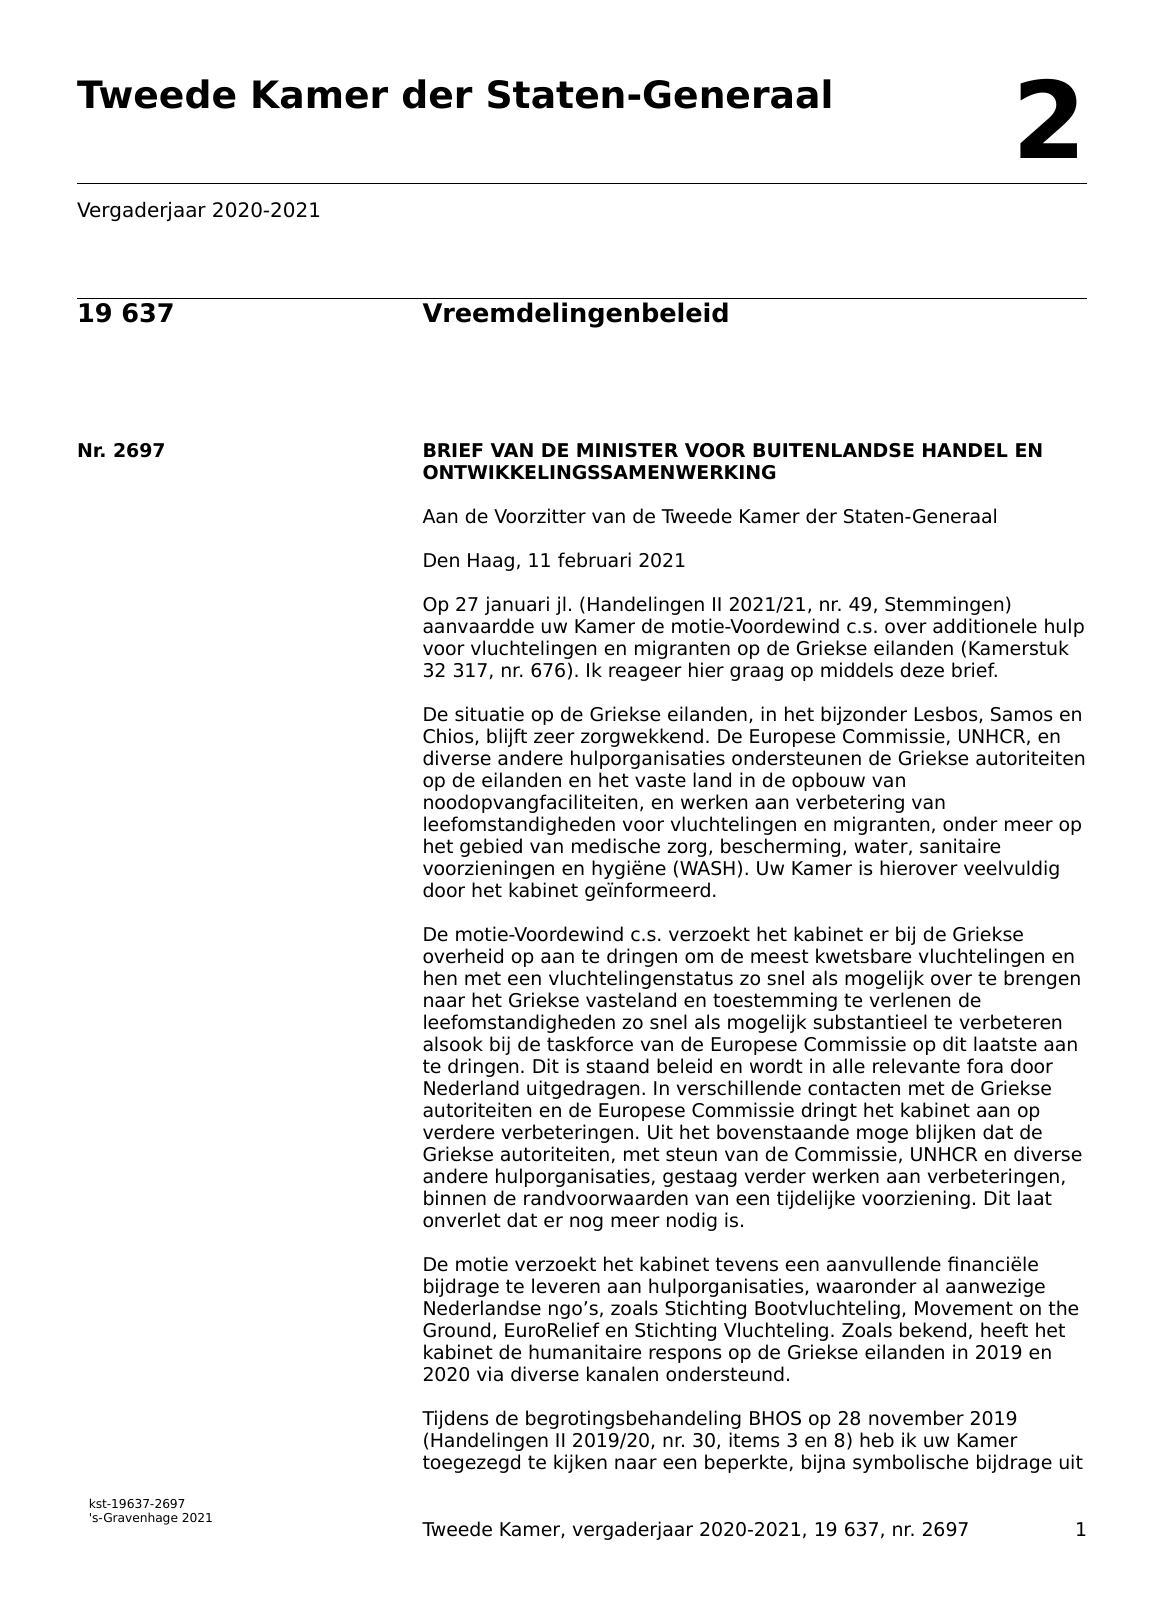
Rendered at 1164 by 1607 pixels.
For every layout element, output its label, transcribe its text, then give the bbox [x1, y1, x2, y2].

text 's-Gravenhage 2021 [88, 1511, 323, 1525]
table_header 2 [886, 59, 1087, 183]
table_header Tweede Kamer der Staten-Generaal [77, 59, 886, 183]
subtitle Nr. 2697 BRIEF VAN DE MINISTER VOOR BUITENLANDSE HANDEL EN ONTWIKKELINGSSAMENWERKING [77, 440, 1087, 484]
table_cell Vergaderjaar 2020-2021 [77, 184, 1087, 298]
text kst-19637-2697 [88, 1497, 323, 1511]
text De motie verzoekt het kabinet tevens een aanvullende financiële bijdrage te leveren aan hulporganisaties, waaronder al aanwezige Nederlandse ngo’s, zoals Stichting Bootvluchteling, Movement on the Ground, EuroRelief en Stichting Vluchteling. Zoals bekend, heeft het kabinet de humanitaire respons op de Griekse eilanden in 2019 en 2020 via diverse kanalen ondersteund. [422, 1254, 1087, 1386]
text Aan de Voorzitter van de Tweede Kamer der Staten-Generaal [422, 506, 1087, 528]
subtitle 19 637 Vreemdelingenbeleid [77, 299, 1087, 329]
text Tijdens de begrotingsbehandeling BHOS op 28 november 2019 (Handelingen II 2019/20, nr. 30, items 3 en 8) heb ik uw Kamer toegezegd te kijken naar een beperkte, bijna symbolische bijdrage uit [422, 1408, 1087, 1474]
text De motie-Voordewind c.s. verzoekt het kabinet er bij de Griekse overheid op aan te dringen om de meest kwetsbare vluchtelingen en hen met een vluchtelingenstatus zo snel als mogelijk over te brengen naar het Griekse vasteland en toestemming te verlenen de leefomstandigheden zo snel als mogelijk substantieel te verbeteren alsook bij de taskforce van de Europese Commissie op dit laatste aan te dringen. Dit is staand beleid en wordt in alle relevante fora door Nederland uitgedragen. In verschillende contacten met de Griekse autoriteiten en de Europese Commissie dringt het kabinet aan op verdere verbeteringen. Uit het bovenstaande moge blijken dat de Griekse autoriteiten, met steun van de Commissie, UNHCR en diverse andere hulporganisaties, gestaag verder werken aan verbeteringen, binnen de randvoorwaarden van een tijdelijke voorziening. Dit laat onverlet dat er nog meer nodig is. [422, 924, 1087, 1232]
text De situatie op de Griekse eilanden, in het bijzonder Lesbos, Samos en Chios, blijft zeer zorgwekkend. De Europese Commissie, UNHCR, en diverse andere hulporganisaties ondersteunen de Griekse autoriteiten op de eilanden en het vaste land in de opbouw van noodopvangfaciliteiten, en werken aan verbetering van leefomstandigheden voor vluchtelingen en migranten, onder meer op het gebied van medische zorg, bescherming, water, sanitaire voorzieningen en hygiëne (WASH). Uw Kamer is hierover veelvuldig door het kabinet geïnformeerd. [422, 704, 1087, 902]
text Den Haag, 11 februari 2021 [422, 550, 1087, 572]
text Op 27 januari jl. (Handelingen II 2021/21, nr. 49, Stemmingen) aanvaardde uw Kamer de motie-Voordewind c.s. over additionele hulp voor vluchtelingen en migranten op de Griekse eilanden (Kamerstuk 32 317, nr. 676). Ik reageer hier graag op middels deze brief. [422, 594, 1087, 682]
